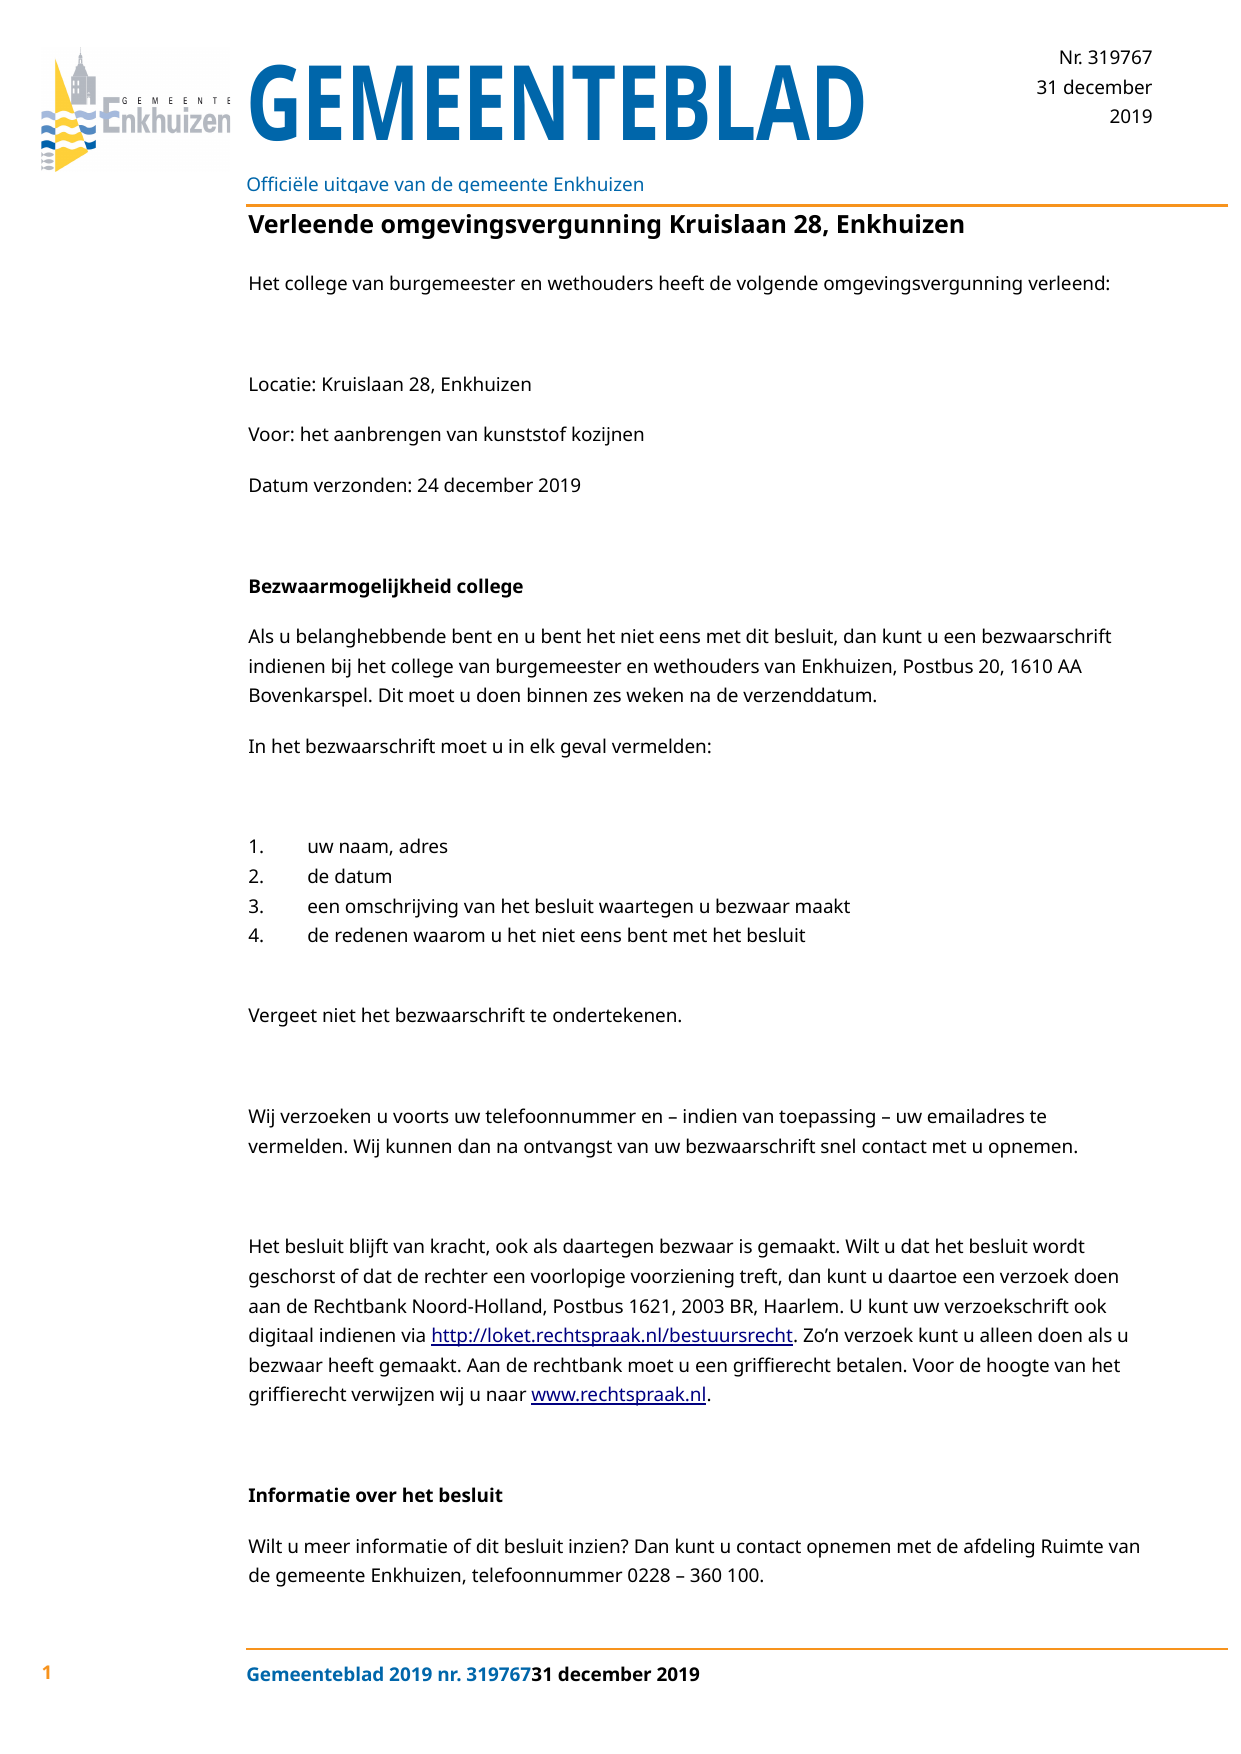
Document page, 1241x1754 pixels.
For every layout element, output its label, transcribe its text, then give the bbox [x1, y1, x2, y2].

text Informatie over het besluit [248, 1482, 1152, 1508]
list de datum [248, 863, 1152, 889]
text Wij verzoeken u voorts uw telefoonnummer en – indien van toepassing – uw emailadres te vermelden. Wij kunnen dan na ontvangst van uw bezwaarschrift snel contact met u opnemen. [248, 1103, 1152, 1158]
text Als u belanghebbende bent en u bent het niet eens met dit besluit, dan kunt u een bezwaarschrift indienen bij het college van burgemeester en wethouders van Enkhuizen, Postbus 20, 1610 AA Bovenkarspel. Dit moet u doen binnen zes weken na de verzenddatum. [248, 623, 1152, 708]
list een omschrijving van het besluit waartegen u bezwaar maakt [248, 893, 1152, 918]
list uw naam, adres [248, 834, 1152, 859]
text Het college van burgemeester en wethouders heeft de volgende omgevingsvergunning verleend: [248, 270, 1152, 296]
text Wilt u meer informatie of dit besluit inzien? Dan kunt u contact opnemen met de afdeling Ruimte van de gemeente Enkhuizen, telefoonnummer 0228 – 360 100. [248, 1533, 1152, 1588]
text Vergeet niet het bezwaarschrift te ondertekenen. [248, 1002, 1152, 1028]
text Het besluit blijft van kracht, ook als daartegen bezwaar is gemaakt. Wilt u dat het besluit wordt geschorst of dat de rechter een voorlopige voorziening treft, dan kunt u daartoe een verzoek doen aan de Rechtbank Noord-Holland, Postbus 1621, 2003 BR, Haarlem. U kunt uw verzoekschrift ook digitaal indienen via http://loket.rechtspraak.nl/bestuursrecht. Zo’n verzoek kunt u alleen doen als u bezwaar heeft gemaakt. Aan de rechtbank moet u een griffierecht betalen. Voor de hoogte van het griffierecht verwijzen wij u naar www.rechtspraak.nl. [248, 1234, 1152, 1407]
text Datum verzonden: 24 december 2019 [248, 472, 1152, 498]
text Bezwaarmogelijkheid college [248, 573, 1152, 598]
picture [41, 47, 231, 172]
text In het bezwaarschrift moet u in elk geval vermelden: [248, 733, 1152, 758]
text Verleende omgevingsvergunning Kruislaan 28, Enkhuizen [248, 207, 1152, 241]
text Voor: het aanbrengen van kunststof kozijnen [248, 422, 1152, 447]
list de redenen waarom u het niet eens bent met het besluit [248, 922, 1152, 948]
text Locatie: Kruislaan 28, Enkhuizen [248, 371, 1152, 397]
